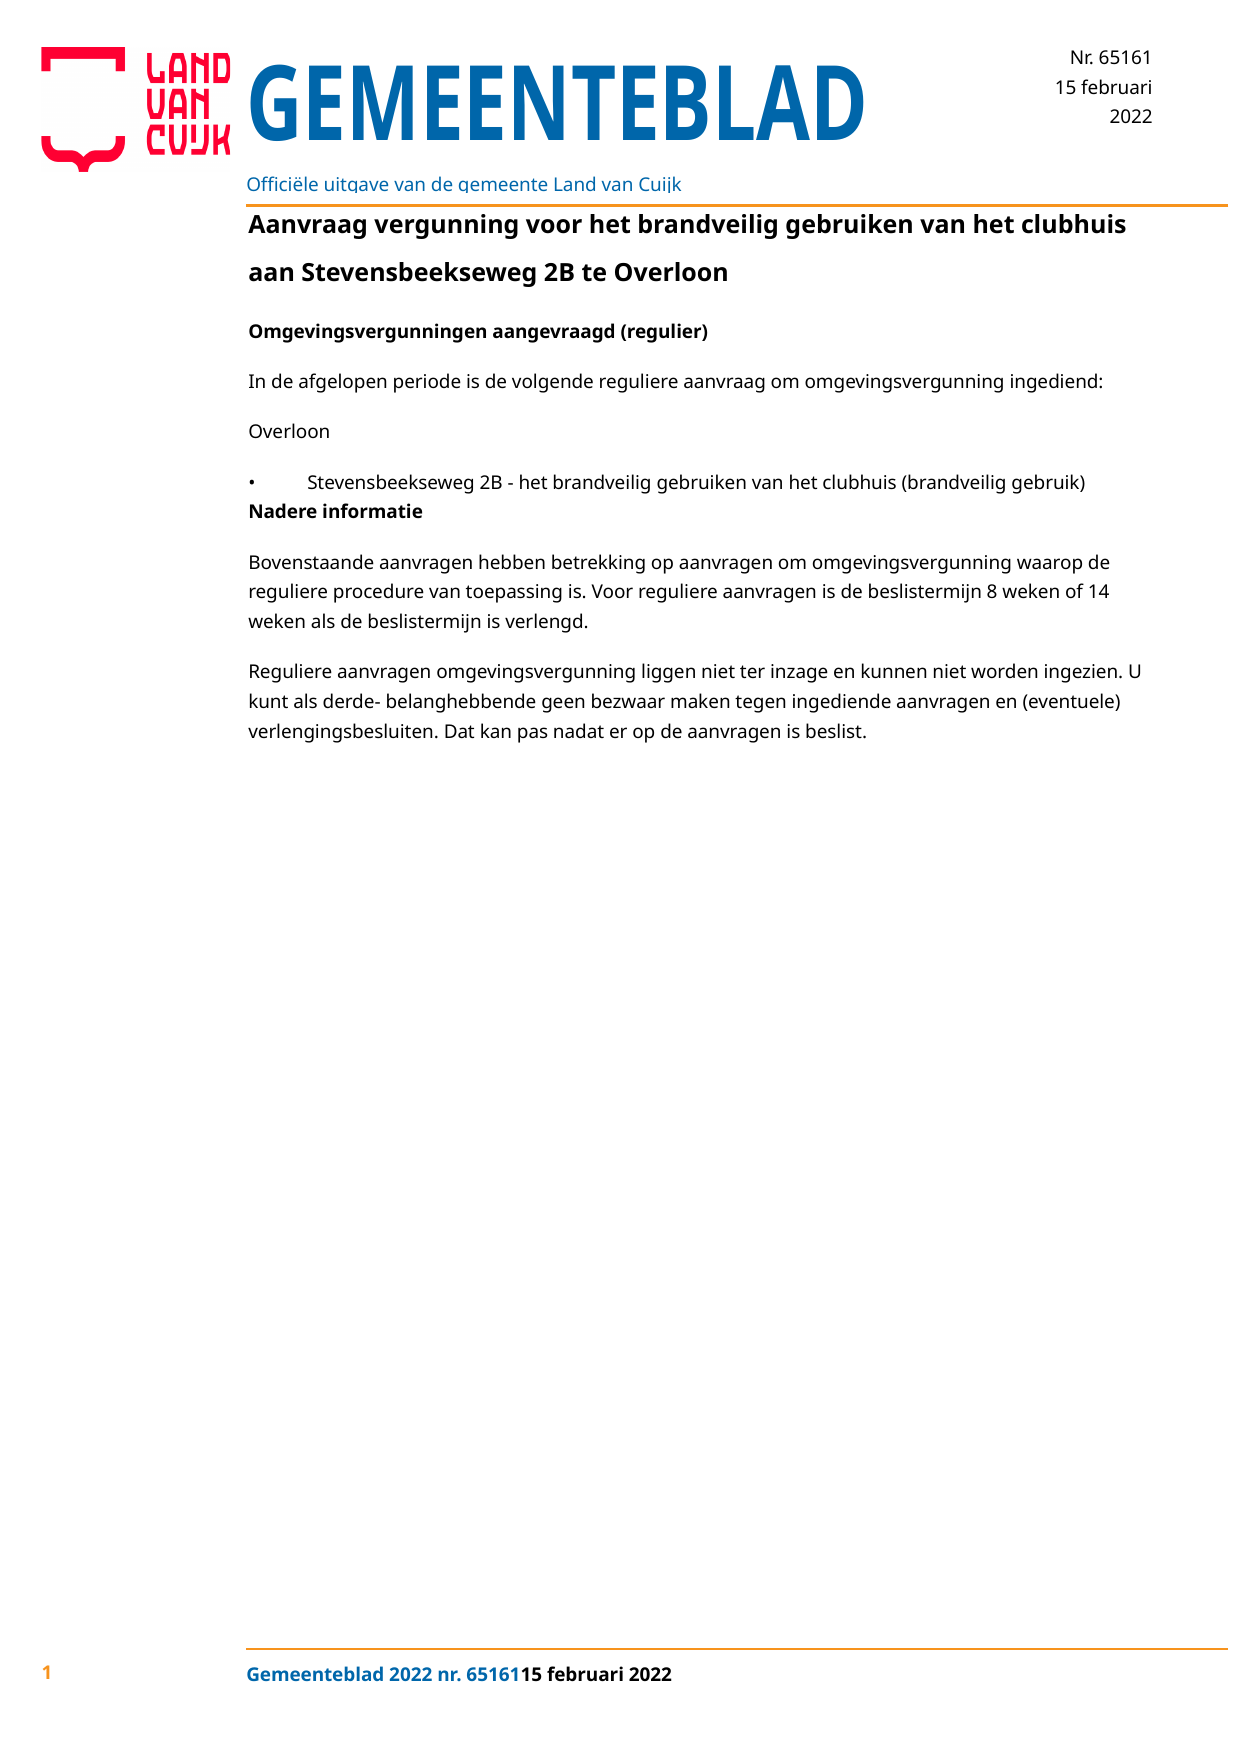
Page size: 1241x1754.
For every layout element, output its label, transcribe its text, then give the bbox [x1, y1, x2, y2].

text In de afgelopen periode is de volgende reguliere aanvraag om omgevingsvergunning ingediend: [248, 368, 1152, 394]
text Nadere informatie [248, 499, 1152, 524]
text Overloon [248, 419, 1152, 444]
text Reguliere aanvragen omgevingsvergunning liggen niet ter inzage en kunnen niet worden ingezien. U kunt als derde- belanghebbende geen bezwaar maken tegen ingediende aanvragen en (eventuele) verlengingsbesluiten. Dat kan pas nadat er op de aanvragen is beslist. [248, 659, 1152, 744]
text Aanvraag vergunning voor het brandveilig gebruiken van het clubhuis aan Stevensbeekseweg 2B te Overloon [248, 207, 1152, 288]
picture [41, 47, 231, 172]
text Omgevingsvergunningen aangevraagd (regulier) [248, 318, 1152, 344]
list Stevensbeekseweg 2B - het brandveilig gebruiken van het clubhuis (brandveilig gebruik) [248, 469, 1152, 495]
text Bovenstaande aanvragen hebben betrekking op aanvragen om omgevingsvergunning waarop de reguliere procedure van toepassing is. Voor reguliere aanvragen is de beslistermijn 8 weken of 14 weken als de beslistermijn is verlengd. [248, 549, 1152, 634]
